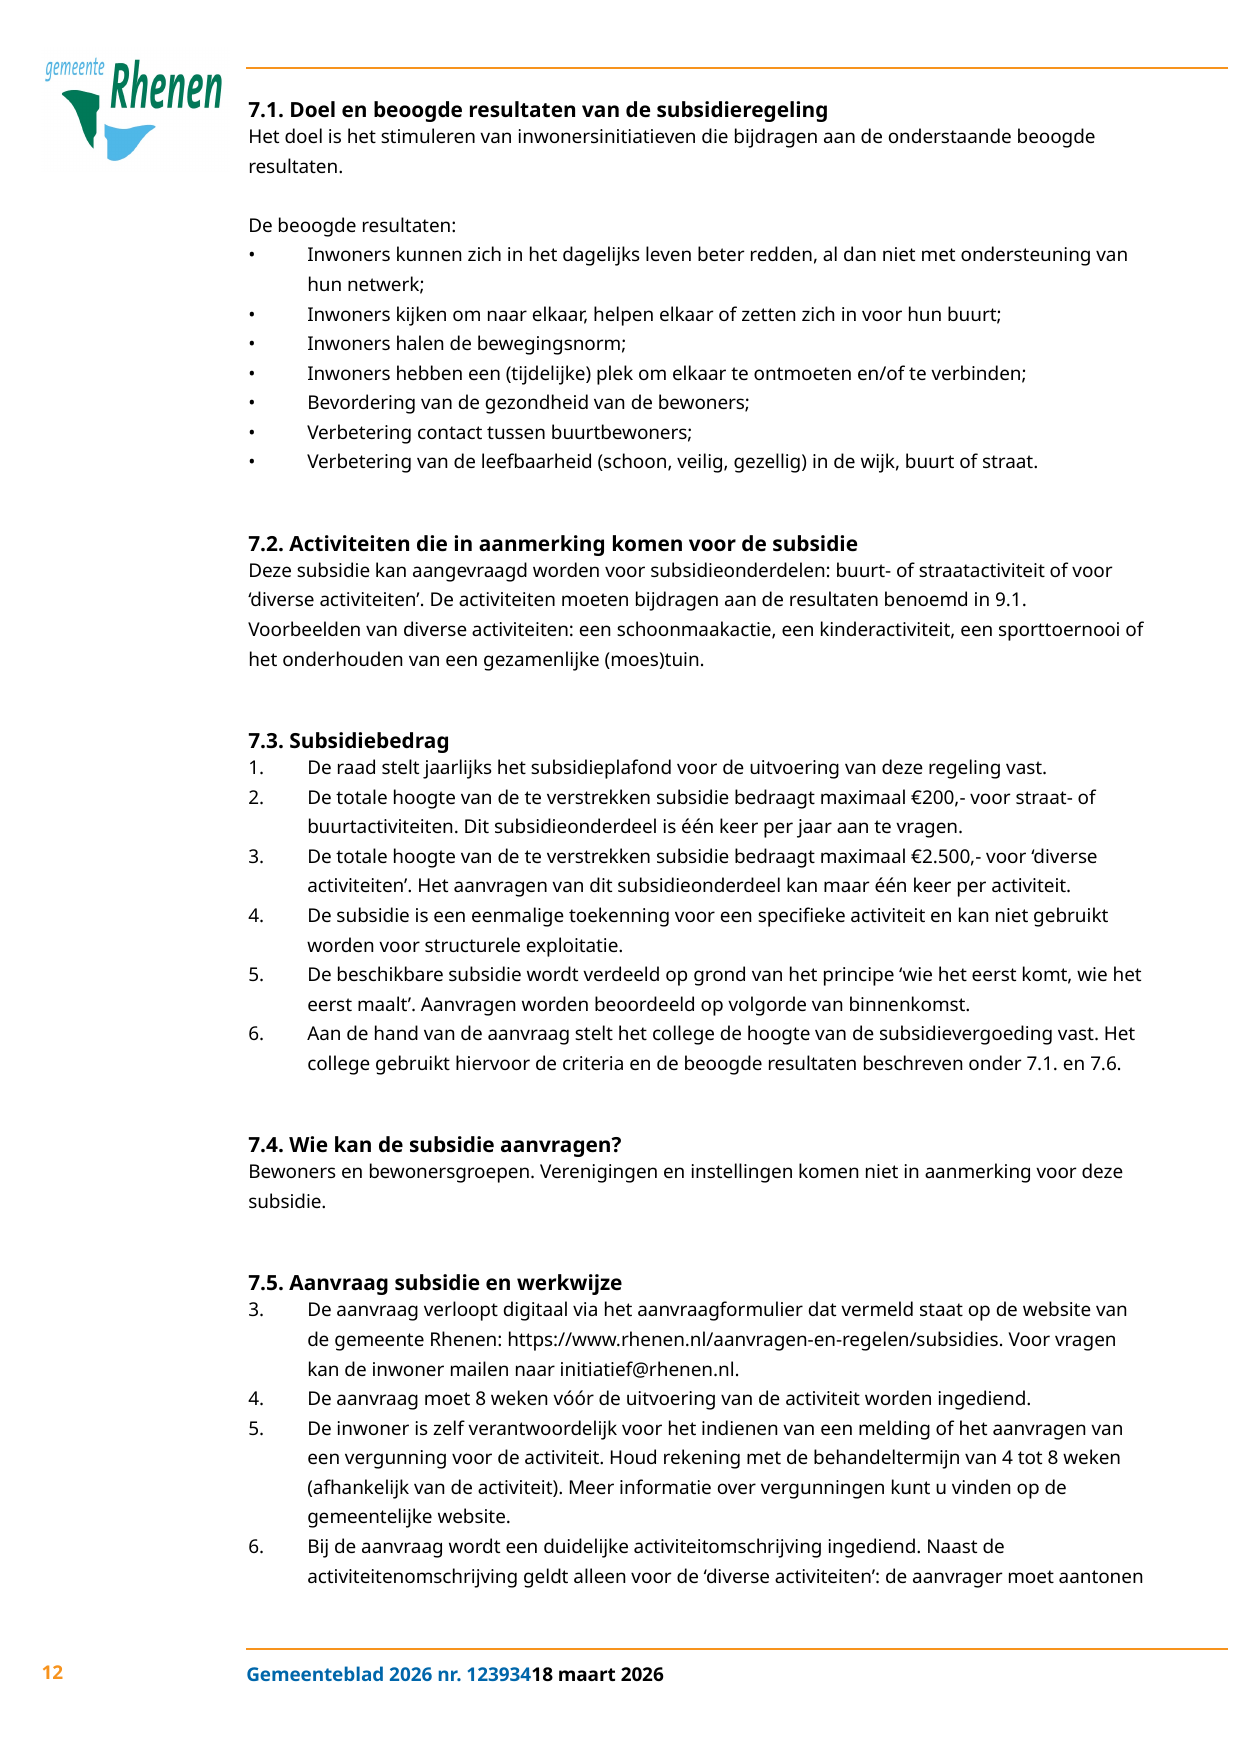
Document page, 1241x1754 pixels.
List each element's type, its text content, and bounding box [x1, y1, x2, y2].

list Inwoners kijken om naar elkaar, helpen elkaar of zetten zich in voor hun buurt; [248, 301, 1152, 326]
text Voorbeelden van diverse activiteiten: een schoonmaakactie, een kinderactiviteit, een sporttoernooi of het onderhouden van een gezamenlijke (moes)tuin. [248, 616, 1152, 672]
list De aanvraag moet 8 weken vóór de uitvoering van de activiteit worden ingediend. [248, 1385, 1152, 1411]
text Het doel is het stimuleren van inwonersinitiatieven die bijdragen aan de onderstaande beoogde resultaten. [248, 123, 1152, 178]
text 7.4. Wie kan de subsidie aanvragen? [248, 1130, 1152, 1158]
list Inwoners kunnen zich in het dagelijks leven beter redden, al dan niet met ondersteuning van hun netwerk; [248, 242, 1152, 297]
list Bij de aanvraag wordt een duidelijke activiteitomschrijving ingediend. Naast de activiteitenomschrijving geldt alleen voor de ‘diverse activiteiten’: de aanvrager moet aantonen [248, 1533, 1152, 1588]
list Verbetering van de leefbaarheid (schoon, veilig, gezellig) in de wijk, buurt of straat. [248, 449, 1152, 474]
list Inwoners halen de bewegingsnorm; [248, 330, 1152, 356]
list Inwoners hebben een (tijdelijke) plek om elkaar te ontmoeten en/of te verbinden; [248, 360, 1152, 386]
text 7.3. Subsidiebedrag [248, 726, 1152, 754]
text De beoogde resultaten: [248, 212, 1152, 238]
list De subsidie is een eenmalige toekenning voor een specifieke activiteit en kan niet gebruikt worden voor structurele exploitatie. [248, 902, 1152, 957]
list De totale hoogte van de te verstrekken subsidie bedraagt maximaal €200,- voor straat- of buurtactiviteiten. Dit subsidieonderdeel is één keer per jaar aan te vragen. [248, 784, 1152, 839]
list De raad stelt jaarlijks het subsidieplafond voor de uitvoering van deze regeling vast. [248, 754, 1152, 780]
text 7.5. Aanvraag subsidie en werkwijze [248, 1268, 1152, 1297]
text Deze subsidie kan aangevraagd worden voor subsidieonderdelen: buurt- of straatactiviteit of voor ‘diverse activiteiten’. De activiteiten moeten bijdragen aan de resultaten benoemd in 9.1. [248, 557, 1152, 612]
text Bewoners en bewonersgroepen. Verenigingen en instellingen komen niet in aanmerking voor deze subsidie. [248, 1158, 1152, 1214]
text 7.1. Doel en beoogde resultaten van de subsidieregeling [248, 95, 1152, 123]
picture [41, 47, 231, 172]
list De totale hoogte van de te verstrekken subsidie bedraagt maximaal €2.500,- voor ‘diverse activiteiten’. Het aanvragen van dit subsidieonderdeel kan maar één keer per activiteit. [248, 843, 1152, 898]
text 7.2. Activiteiten die in aanmerking komen voor de subsidie [248, 529, 1152, 557]
list De inwoner is zelf verantwoordelijk voor het indienen van een melding of het aanvragen van een vergunning voor de activiteit. Houd rekening met de behandeltermijn van 4 tot 8 weken (afhankelijk van de activiteit). Meer informatie over vergunningen kunt u vinden op de gemeentelijke website. [248, 1415, 1152, 1529]
list Aan de hand van de aanvraag stelt het college de hoogte van de subsidievergoeding vast. Het college gebruikt hiervoor de criteria en de beoogde resultaten beschreven onder 7.1. en 7.6. [248, 1021, 1152, 1076]
list Verbetering contact tussen buurtbewoners; [248, 419, 1152, 445]
list Bevordering van de gezondheid van de bewoners; [248, 389, 1152, 415]
list De aanvraag verloopt digitaal via het aanvraagformulier dat vermeld staat op de website van de gemeente Rhenen: https://www.rhenen.nl/aanvragen-en-regelen/subsidies. Voor vragen kan de inwoner mailen naar initiatief@rhenen.nl. [248, 1297, 1152, 1381]
list De beschikbare subsidie wordt verdeeld op grond van het principe ‘wie het eerst komt, wie het eerst maalt’. Aanvragen worden beoordeeld op volgorde van binnenkomst. [248, 961, 1152, 1017]
